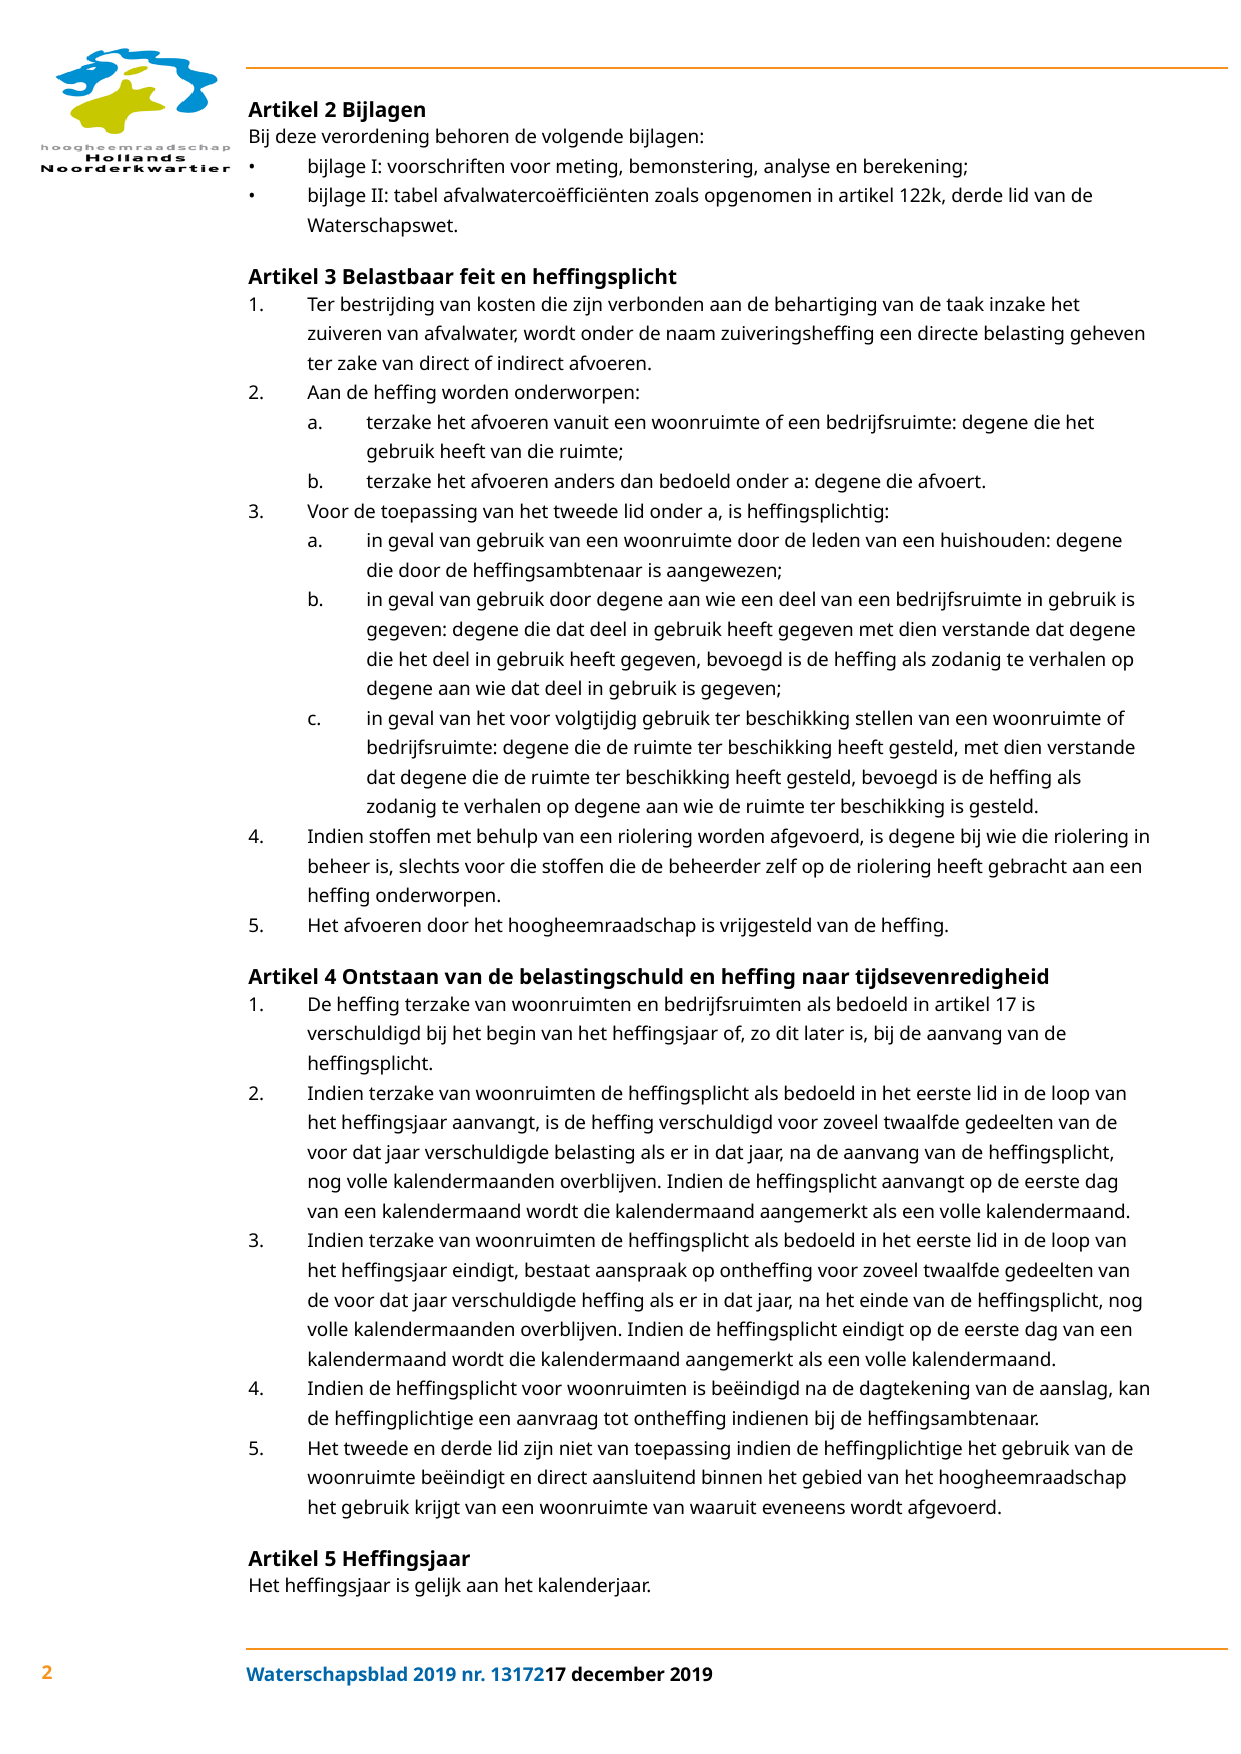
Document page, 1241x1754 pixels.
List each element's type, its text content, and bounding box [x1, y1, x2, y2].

list terzake het afvoeren vanuit een woonruimte of een bedrijfsruimte: degene die het gebruik heeft van die ruimte; [307, 409, 1152, 464]
list Ter bestrijding van kosten die zijn verbonden aan de behartiging van de taak inzake het zuiveren van afvalwater, wordt onder de naam zuiveringsheffing een directe belasting geheven ter zake van direct of indirect afvoeren. [248, 291, 1152, 376]
list Indien stoffen met behulp van een riolering worden afgevoerd, is degene bij wie die riolering in beheer is, slechts voor die stoffen die de beheerder zelf op de riolering heeft gebracht aan een heffing onderworpen. [248, 823, 1152, 908]
list Het tweede en derde lid zijn niet van toepassing indien de heffingplichtige het gebruik van de woonruimte beëindigt en direct aansluitend binnen het gebied van het hoogheemraadschap het gebruik krijgt van een woonruimte van waaruit eveneens wordt afgevoerd. [248, 1435, 1152, 1519]
list Aan de heffing worden onderworpen: [248, 379, 1152, 405]
text Artikel 5 Heffingsjaar [248, 1544, 1152, 1573]
list in geval van gebruik van een woonruimte door de leden van een huishouden: degene die door de heffingsambtenaar is aangewezen; [307, 527, 1152, 583]
text Artikel 3 Belastbaar feit en heffingsplicht [248, 262, 1152, 291]
text Bij deze verordening behoren de volgende bijlagen: [248, 123, 1152, 149]
list bijlage II: tabel afvalwatercoëfficiënten zoals opgenomen in artikel 122k, derde lid van de Waterschapswet. [248, 182, 1152, 238]
text Artikel 2 Bijlagen [248, 95, 1152, 123]
picture [41, 47, 231, 172]
list De heffing terzake van woonruimten en bedrijfsruimten als bedoeld in artikel 17 is verschuldigd bij het begin van het heffingsjaar of, zo dit later is, bij de aanvang van de heffingsplicht. [248, 991, 1152, 1076]
list in geval van gebruik door degene aan wie een deel van een bedrijfsruimte in gebruik is gegeven: degene die dat deel in gebruik heeft gegeven met dien verstande dat degene die het deel in gebruik heeft gegeven, bevoegd is de heffing als zodanig te verhalen op degene aan wie dat deel in gebruik is gegeven; [307, 587, 1152, 701]
list bijlage I: voorschriften voor meting, bemonstering, analyse en berekening; [248, 153, 1152, 178]
list Indien terzake van woonruimten de heffingsplicht als bedoeld in het eerste lid in de loop van het heffingsjaar aanvangt, is de heffing verschuldigd voor zoveel twaalfde gedeelten van de voor dat jaar verschuldigde belasting als er in dat jaar, na de aanvang van de heffingsplicht, nog volle kalendermaanden overblijven. Indien de heffingsplicht aanvangt op de eerste dag van een kalendermaand wordt die kalendermaand aangemerkt als een volle kalendermaand. [248, 1080, 1152, 1224]
text Het heffingsjaar is gelijk aan het kalenderjaar. [248, 1573, 1152, 1598]
list Indien de heffingsplicht voor woonruimten is beëindigd na de dagtekening van de aanslag, kan de heffingplichtige een aanvraag tot ontheffing indienen bij de heffingsambtenaar. [248, 1376, 1152, 1431]
list terzake het afvoeren anders dan bedoeld onder a: degene die afvoert. [307, 468, 1152, 494]
list Het afvoeren door het hoogheemraadschap is vrijgesteld van de heffing. [248, 912, 1152, 938]
list Voor de toepassing van het tweede lid onder a, is heffingsplichtig: [248, 498, 1152, 524]
text Artikel 4 Ontstaan van de belastingschuld en heffing naar tijdsevenredigheid [248, 962, 1152, 991]
list Indien terzake van woonruimten de heffingsplicht als bedoeld in het eerste lid in de loop van het heffingsjaar eindigt, bestaat aanspraak op ontheffing voor zoveel twaalfde gedeelten van de voor dat jaar verschuldigde heffing als er in dat jaar, na het einde van de heffingsplicht, nog volle kalendermaanden overblijven. Indien de heffingsplicht eindigt op de eerste dag van een kalendermaand wordt die kalendermaand aangemerkt als een volle kalendermaand. [248, 1228, 1152, 1372]
list in geval van het voor volgtijdig gebruik ter beschikking stellen van een woonruimte of bedrijfsruimte: degene die de ruimte ter beschikking heeft gesteld, met dien verstande dat degene die de ruimte ter beschikking heeft gesteld, bevoegd is de heffing als zodanig te verhalen op degene aan wie de ruimte ter beschikking is gesteld. [307, 705, 1152, 819]
